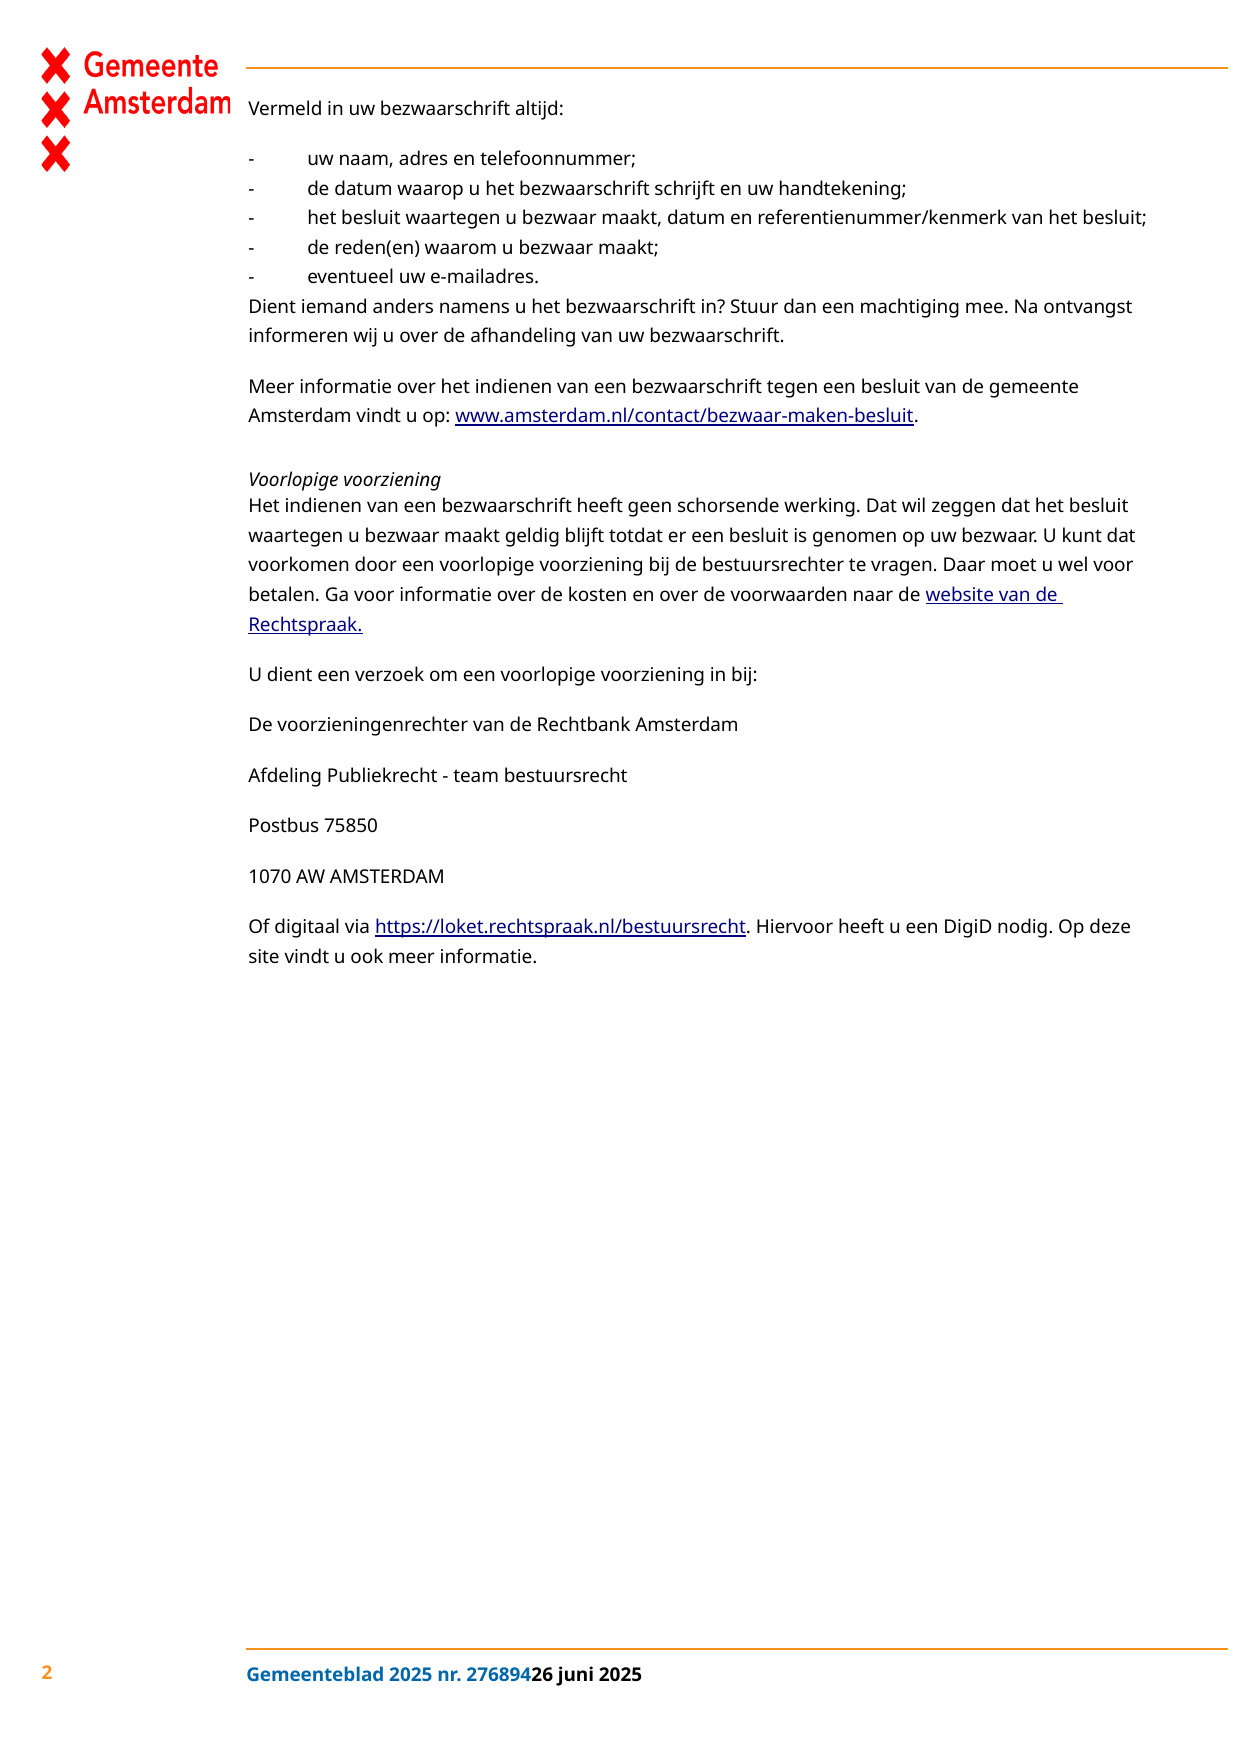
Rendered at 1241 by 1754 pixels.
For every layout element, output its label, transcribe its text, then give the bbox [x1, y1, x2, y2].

list uw naam, adres en telefoonnummer; [248, 145, 1152, 171]
text Dient iemand anders namens u het bezwaarschrift in? Stuur dan een machtiging mee. Na ontvangst informeren wij u over de afhandeling van uw bezwaarschrift. [248, 293, 1152, 348]
text Afdeling Publiekrecht - team bestuursrecht [248, 762, 1152, 788]
text Meer informatie over het indienen van een bezwaarschrift tegen een besluit van de gemeente Amsterdam vindt u op: www.amsterdam.nl/contact/bezwaar-maken-besluit. [248, 373, 1152, 428]
text De voorzieningenrechter van de Rechtbank Amsterdam [248, 712, 1152, 737]
text Of digitaal via https://loket.rechtspraak.nl/bestuursrecht. Hiervoor heeft u een DigiD nodig. Op deze site vindt u ook meer informatie. [248, 913, 1152, 968]
list de reden(en) waarom u bezwaar maakt; [248, 234, 1152, 260]
text Postbus 75850 [248, 812, 1152, 838]
text Vermeld in uw bezwaarschrift altijd: [248, 95, 1152, 121]
list het besluit waartegen u bezwaar maakt, datum en referentienummer/kenmerk van het besluit; [248, 204, 1152, 230]
text U dient een verzoek om een voorlopige voorziening in bij: [248, 661, 1152, 687]
list de datum waarop u het bezwaarschrift schrijft en uw handtekening; [248, 175, 1152, 201]
picture [41, 47, 231, 172]
text Het indienen van een bezwaarschrift heeft geen schorsende werking. Dat wil zeggen dat het besluit waartegen u bezwaar maakt geldig blijft totdat er een besluit is genomen op uw bezwaar. U kunt dat voorkomen door een voorlopige voorziening bij de bestuursrechter te vragen. Daar moet u wel voor betalen. Ga voor informatie over de kosten en over de voorwaarden naar de website van de Rechtspraak. [248, 492, 1152, 636]
list eventueel uw e-mailadres. [248, 263, 1152, 289]
text Voorlopige voorziening [248, 467, 1152, 492]
text 1070 AW AMSTERDAM [248, 863, 1152, 888]
